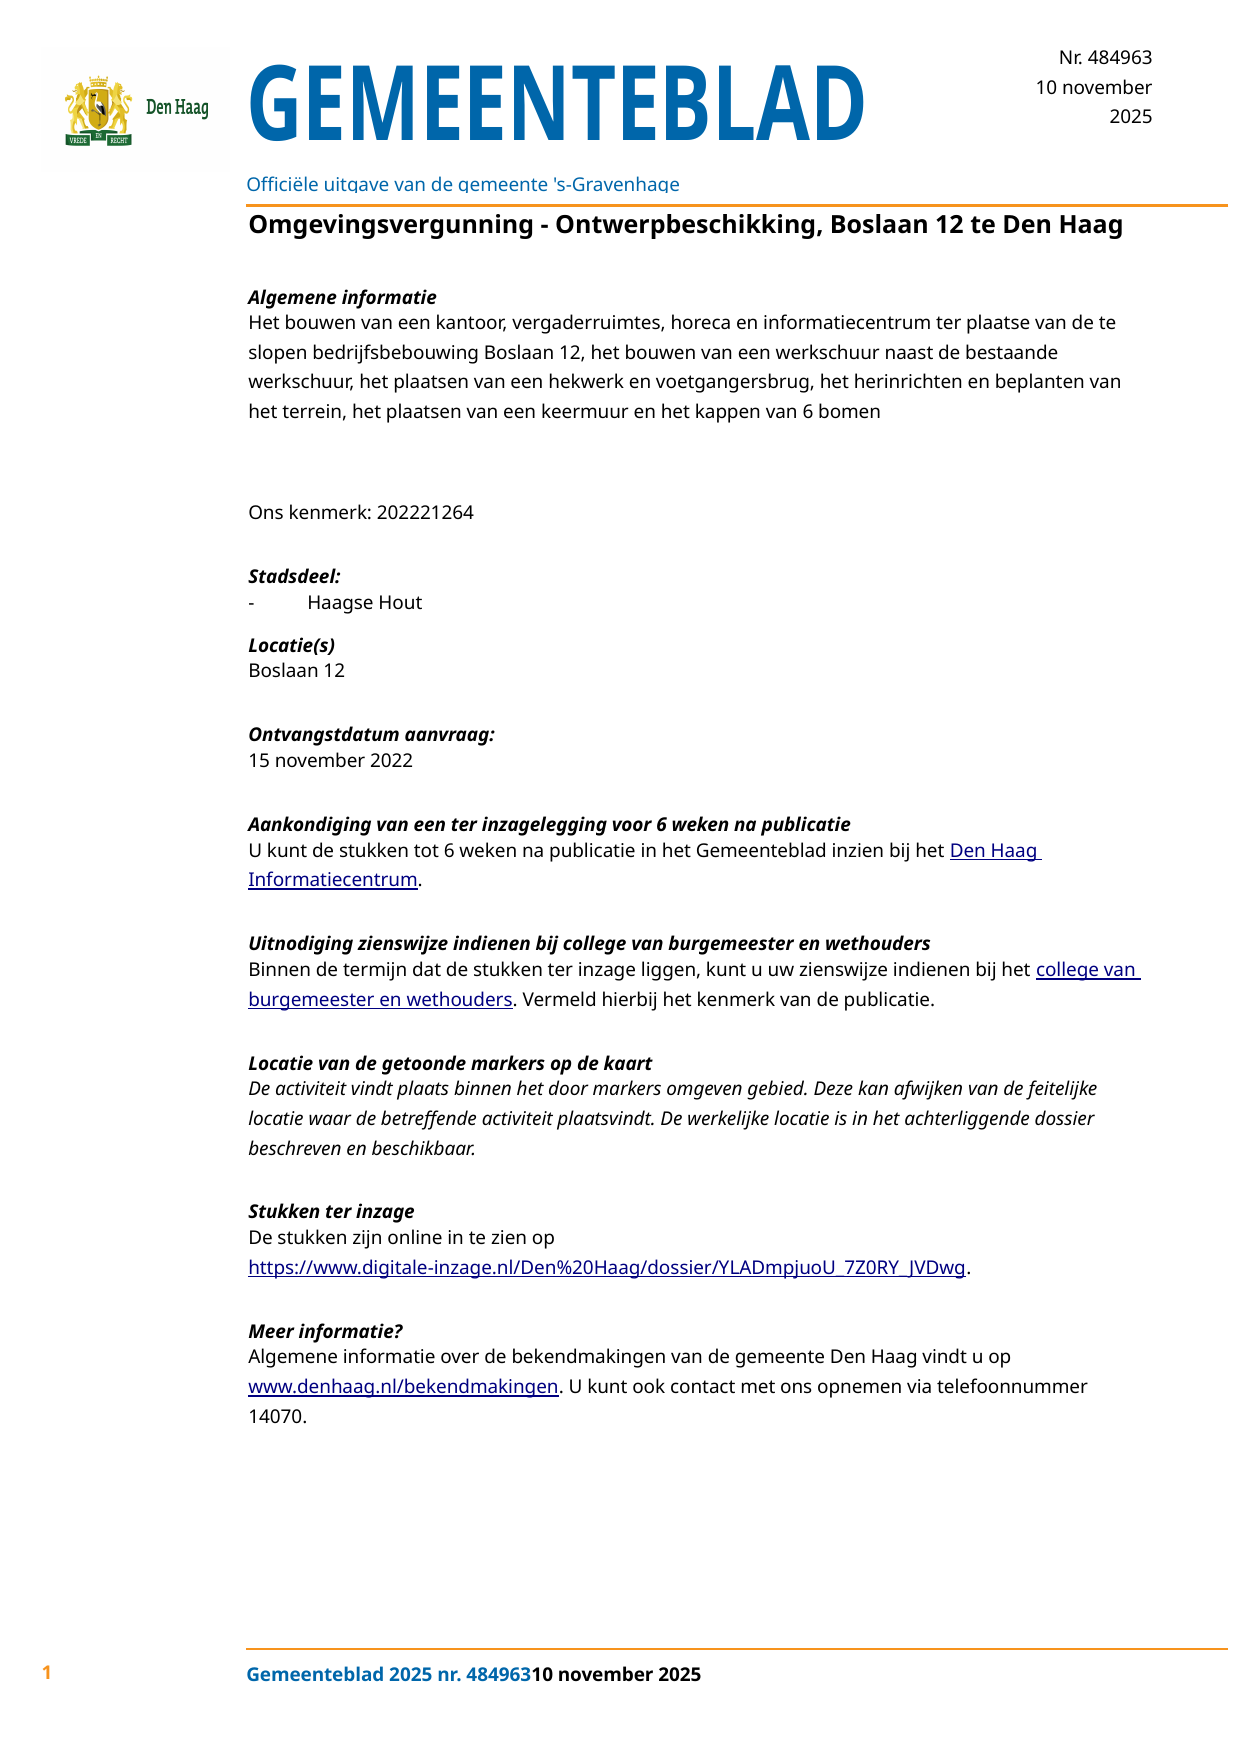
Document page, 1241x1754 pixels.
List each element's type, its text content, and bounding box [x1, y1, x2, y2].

text Meer informatie? [248, 1318, 1152, 1344]
text Aankondiging van een ter inzagelegging voor 6 weken na publicatie [248, 811, 1152, 837]
list Haagse Hout [248, 589, 1152, 614]
text De activiteit vindt plaats binnen het door markers omgeven gebied. Deze kan afwijken van de feitelijke locatie waar de betreffende activiteit plaatsvindt. De werkelijke locatie is in het achterliggende dossier beschreven en beschikbaar. [248, 1076, 1152, 1161]
text Stukken ter inzage [248, 1199, 1152, 1224]
text Stadsdeel: [248, 563, 1152, 589]
text De stukken zijn online in te zien op https://www.digitale-inzage.nl/Den%20Haag/dossier/YLADmpjuoU_7Z0RY_JVDwg. [248, 1224, 1152, 1280]
text U kunt de stukken tot 6 weken na publicatie in het Gemeenteblad inzien bij het Den Haag Informatiecentrum. [248, 837, 1152, 892]
text Omgevingsvergunning - Ontwerpbeschikking, Boslaan 12 te Den Haag [248, 207, 1152, 241]
text Boslaan 12 [248, 658, 1152, 683]
text Ontvangstdatum aanvraag: [248, 722, 1152, 747]
picture [41, 47, 231, 172]
text 15 november 2022 [248, 747, 1152, 773]
text Locatie(s) [248, 632, 1152, 658]
text Het bouwen van een kantoor, vergaderruimtes, horeca en informatiecentrum ter plaatse van de te slopen bedrijfsbebouwing Boslaan 12, het bouwen van een werkschuur naast de bestaande werkschuur, het plaatsen van een hekwerk en voetgangersbrug, het herinrichten en beplanten van het terrein, het plaatsen van een keermuur en het kappen van 6 bomen [248, 309, 1152, 424]
text Locatie van de getoonde markers op de kaart [248, 1050, 1152, 1076]
text Algemene informatie [248, 284, 1152, 309]
text Binnen de termijn dat de stukken ter inzage liggen, kunt u uw zienswijze indienen bij het college van burgemeester en wethouders. Vermeld hierbij het kenmerk van de publicatie. [248, 956, 1152, 1012]
text Algemene informatie over de bekendmakingen van de gemeente Den Haag vindt u op www.denhaag.nl/bekendmakingen. U kunt ook contact met ons opnemen via telefoonnummer 14070. [248, 1344, 1152, 1429]
text Ons kenmerk: 202221264 [248, 499, 1152, 525]
text Uitnodiging zienswijze indienen bij college van burgemeester en wethouders [248, 931, 1152, 956]
